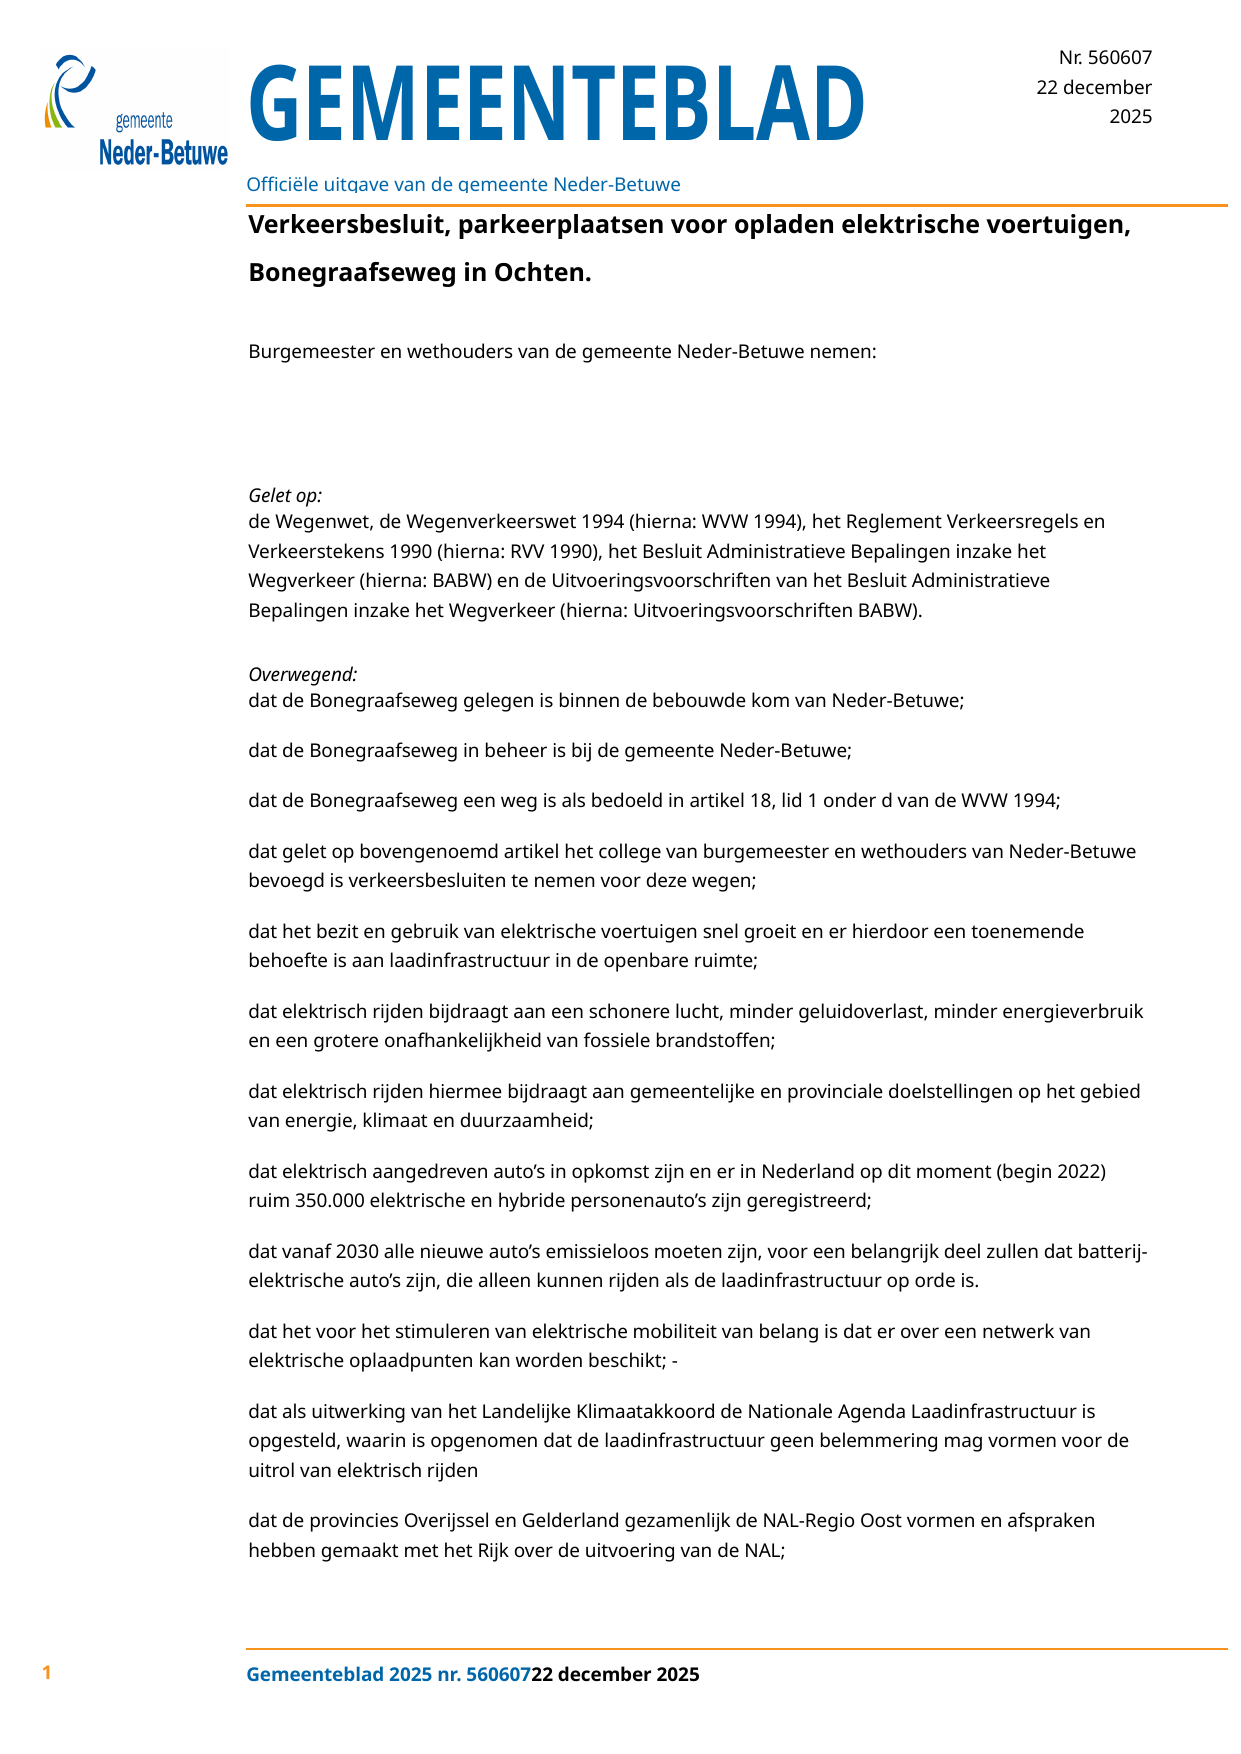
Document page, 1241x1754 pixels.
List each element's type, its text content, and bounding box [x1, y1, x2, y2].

text dat de Bonegraafseweg gelegen is binnen de bebouwde kom van Neder-Betuwe; [248, 687, 1152, 712]
text dat gelet op bovengenoemd artikel het college van burgemeester en wethouders van Neder-Betuwe bevoegd is verkeersbesluiten te nemen voor deze wegen; [248, 838, 1152, 893]
text Verkeersbesluit, parkeerplaatsen voor opladen elektrische voertuigen, Bonegraafseweg in Ochten. [248, 207, 1152, 288]
text dat het voor het stimuleren van elektrische mobiliteit van belang is dat er over een netwerk van elektrische oplaadpunten kan worden beschikt; - [248, 1318, 1152, 1373]
text Gelet op: [248, 483, 1152, 508]
text dat elektrisch aangedreven auto’s in opkomst zijn en er in Nederland op dit moment (begin 2022) ruim 350.000 elektrische en hybride personenauto’s zijn geregistreerd; [248, 1158, 1152, 1213]
text de Wegenwet, de Wegenverkeerswet 1994 (hierna: WVW 1994), het Reglement Verkeersregels en Verkeerstekens 1990 (hierna: RVV 1990), het Besluit Administratieve Bepalingen inzake het Wegverkeer (hierna: BABW) en de Uitvoeringsvoorschriften van het Besluit Administratieve Bepalingen inzake het Wegverkeer (hierna: Uitvoeringsvoorschriften BABW). [248, 508, 1152, 623]
text dat de provincies Overijssel en Gelderland gezamenlijk de NAL-Regio Oost vormen en afspraken hebben gemaakt met het Rijk over de uitvoering van de NAL; [248, 1508, 1152, 1563]
text Burgemeester en wethouders van de gemeente Neder-Betuwe nemen: [248, 339, 1152, 364]
text Overwegend: [248, 661, 1152, 687]
text dat de Bonegraafseweg in beheer is bij de gemeente Neder-Betuwe; [248, 737, 1152, 763]
text dat de Bonegraafseweg een weg is als bedoeld in artikel 18, lid 1 onder d van de WVW 1994; [248, 788, 1152, 813]
text dat als uitwerking van het Landelijke Klimaatakkoord de Nationale Agenda Laadinfrastructuur is opgesteld, waarin is opgenomen dat de laadinfrastructuur geen belemmering mag vormen voor de uitrol van elektrisch rijden [248, 1398, 1152, 1483]
text dat elektrisch rijden hiermee bijdraagt aan gemeentelijke en provinciale doelstellingen op het gebied van energie, klimaat en duurzaamheid; [248, 1078, 1152, 1133]
text dat het bezit en gebruik van elektrische voertuigen snel groeit en er hierdoor een toenemende behoefte is aan laadinfrastructuur in de openbare ruimte; [248, 918, 1152, 973]
text dat vanaf 2030 alle nieuwe auto’s emissieloos moeten zijn, voor een belangrijk deel zullen dat batterij-elektrische auto’s zijn, die alleen kunnen rijden als de laadinfrastructuur op orde is. [248, 1238, 1152, 1293]
picture [41, 47, 231, 172]
text dat elektrisch rijden bijdraagt aan een schonere lucht, minder geluidoverlast, minder energieverbruik en een grotere onafhankelijkheid van fossiele brandstoffen; [248, 998, 1152, 1053]
